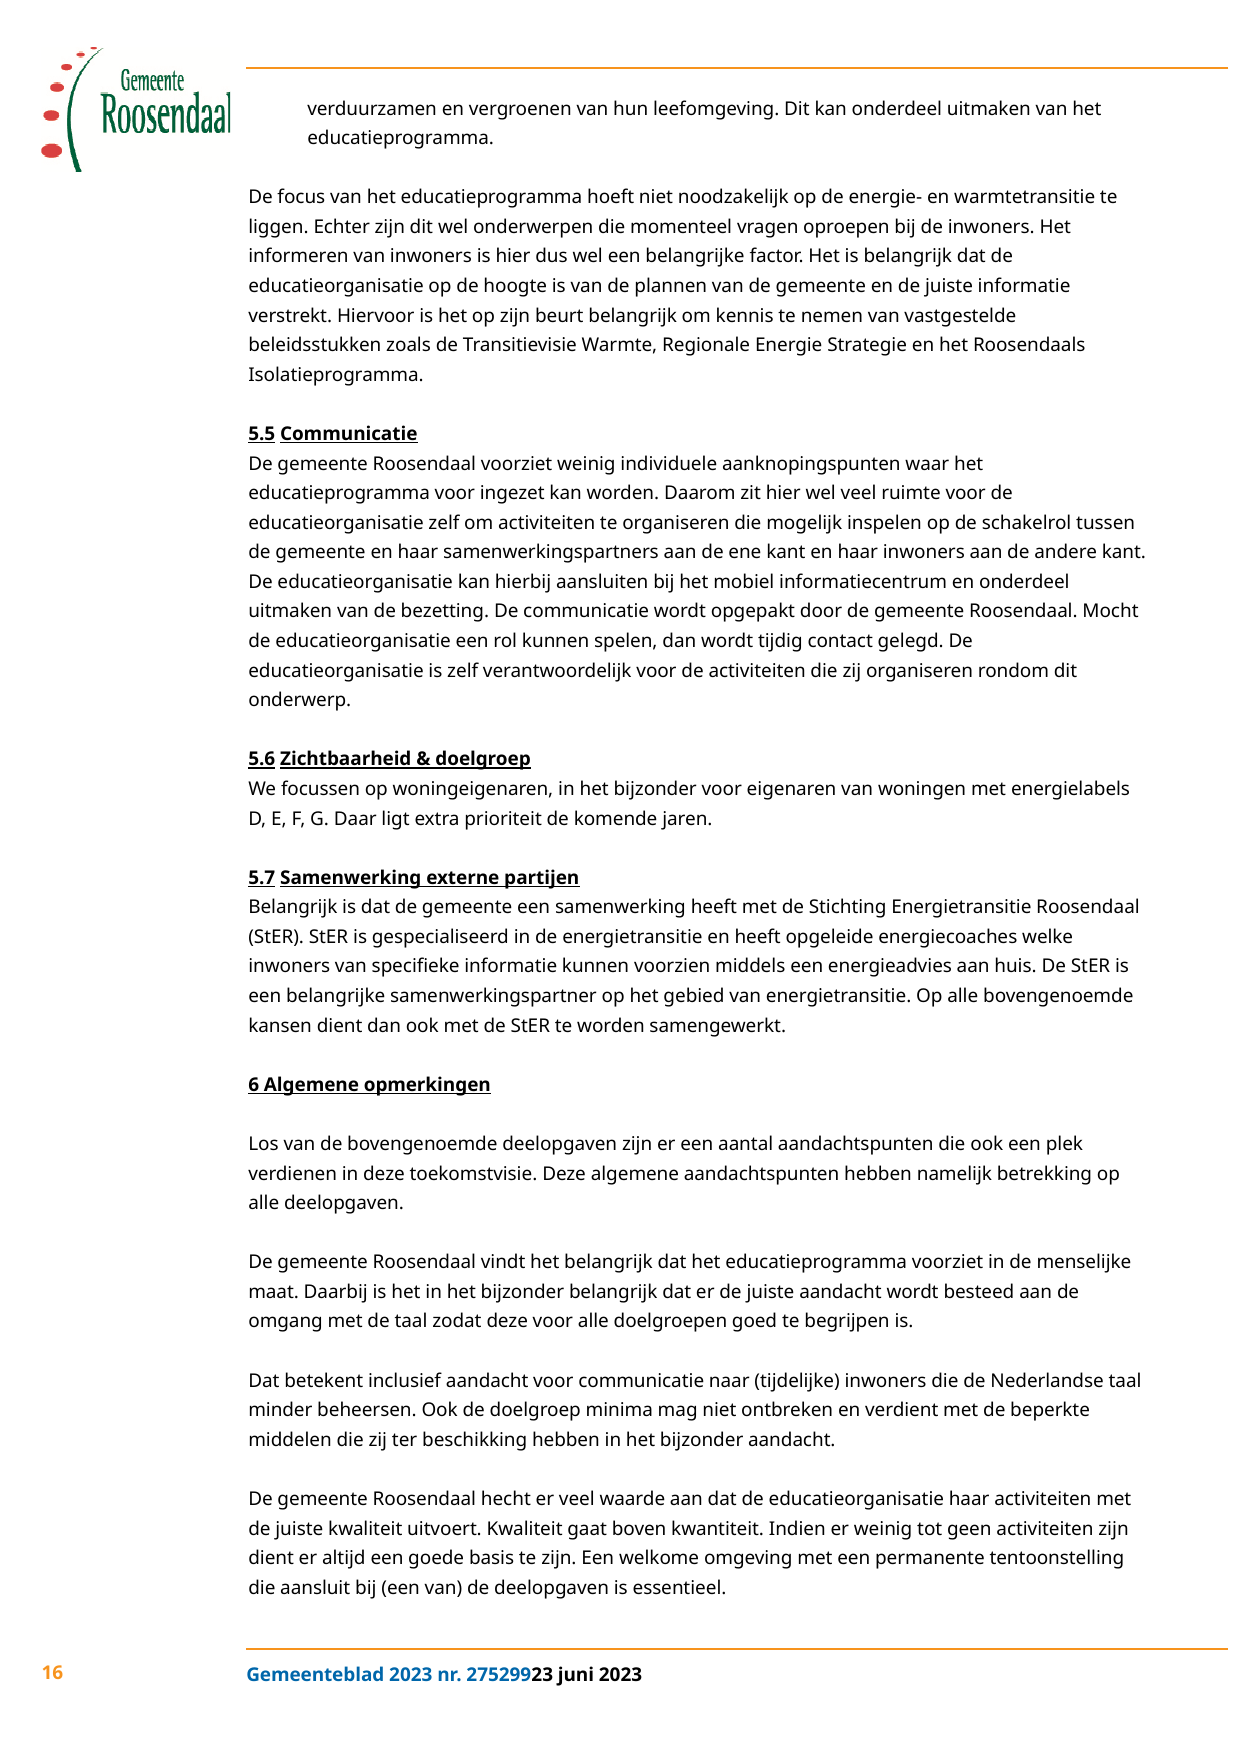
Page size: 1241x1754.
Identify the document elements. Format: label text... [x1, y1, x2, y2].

text 5.5 Communicatie [248, 420, 1152, 446]
list verduurzamen en vergroenen van hun leefomgeving. Dit kan onderdeel uitmaken van het educatieprogramma. [248, 95, 1152, 150]
text Los van de bovengenoemde deelopgaven zijn er een aantal aandachtspunten die ook een plek verdienen in deze toekomstvisie. Deze algemene aandachtspunten hebben namelijk betrekking op alle deelopgaven. [248, 1130, 1152, 1215]
text De gemeente Roosendaal hecht er veel waarde aan dat de educatieorganisatie haar activiteiten met de juiste kwaliteit uitvoert. Kwaliteit gaat boven kwantiteit. Indien er weinig tot geen activiteiten zijn dient er altijd een goede basis te zijn. Een welkome omgeving met een permanente tentoonstelling die aansluit bij (een van) de deelopgaven is essentieel. [248, 1485, 1152, 1600]
text 5.6 Zichtbaarheid & doelgroep [248, 746, 1152, 771]
text De gemeente Roosendaal voorziet weinig individuele aanknopingspunten waar het educatieprogramma voor ingezet kan worden. Daarom zit hier wel veel ruimte voor de educatieorganisatie zelf om activiteiten te organiseren die mogelijk inspelen op de schakelrol tussen de gemeente en haar samenwerkingspartners aan de ene kant en haar inwoners aan de andere kant. De educatieorganisatie kan hierbij aansluiten bij het mobiel informatiecentrum en onderdeel uitmaken van de bezetting. De communicatie wordt opgepakt door de gemeente Roosendaal. Mocht de educatieorganisatie een rol kunnen spelen, dan wordt tijdig contact gelegd. De educatieorganisatie is zelf verantwoordelijk voor de activiteiten die zij organiseren rondom dit onderwerp. [248, 450, 1152, 712]
text Belangrijk is dat de gemeente een samenwerking heeft met de Stichting Energietransitie Roosendaal (StER). StER is gespecialiseerd in de energietransitie en heeft opgeleide energiecoaches welke inwoners van specifieke informatie kunnen voorzien middels een energieadvies aan huis. De StER is een belangrijke samenwerkingspartner op het gebied van energietransitie. Op alle bovengenoemde kansen dient dan ook met de StER te worden samengewerkt. [248, 893, 1152, 1038]
text We focussen op woningeigenaren, in het bijzonder voor eigenaren van woningen met energielabels D, E, F, G. Daar ligt extra prioriteit de komende jaren. [248, 775, 1152, 831]
text 5.7 Samenwerking externe partijen [248, 864, 1152, 890]
text De gemeente Roosendaal vindt het belangrijk dat het educatieprogramma voorziet in de menselijke maat. Daarbij is het in het bijzonder belangrijk dat er de juiste aandacht wordt besteed aan de omgang met de taal zodat deze voor alle doelgroepen goed te begrijpen is. [248, 1248, 1152, 1333]
text 6 Algemene opmerkingen [248, 1071, 1152, 1097]
text Dat betekent inclusief aandacht voor communicatie naar (tijdelijke) inwoners die de Nederlandse taal minder beheersen. Ook de doelgroep minima mag niet ontbreken en verdient met de beperkte middelen die zij ter beschikking hebben in het bijzonder aandacht. [248, 1367, 1152, 1452]
text De focus van het educatieprogramma hoeft niet noodzakelijk op de energie- en warmtetransitie te liggen. Echter zijn dit wel onderwerpen die momenteel vragen oproepen bij de inwoners. Het informeren van inwoners is hier dus wel een belangrijke factor. Het is belangrijk dat de educatieorganisatie op de hoogte is van de plannen van de gemeente en de juiste informatie verstrekt. Hiervoor is het op zijn beurt belangrijk om kennis te nemen van vastgestelde beleidsstukken zoals de Transitievisie Warmte, Regionale Energie Strategie en het Roosendaals Isolatieprogramma. [248, 183, 1152, 387]
picture [41, 47, 231, 172]
